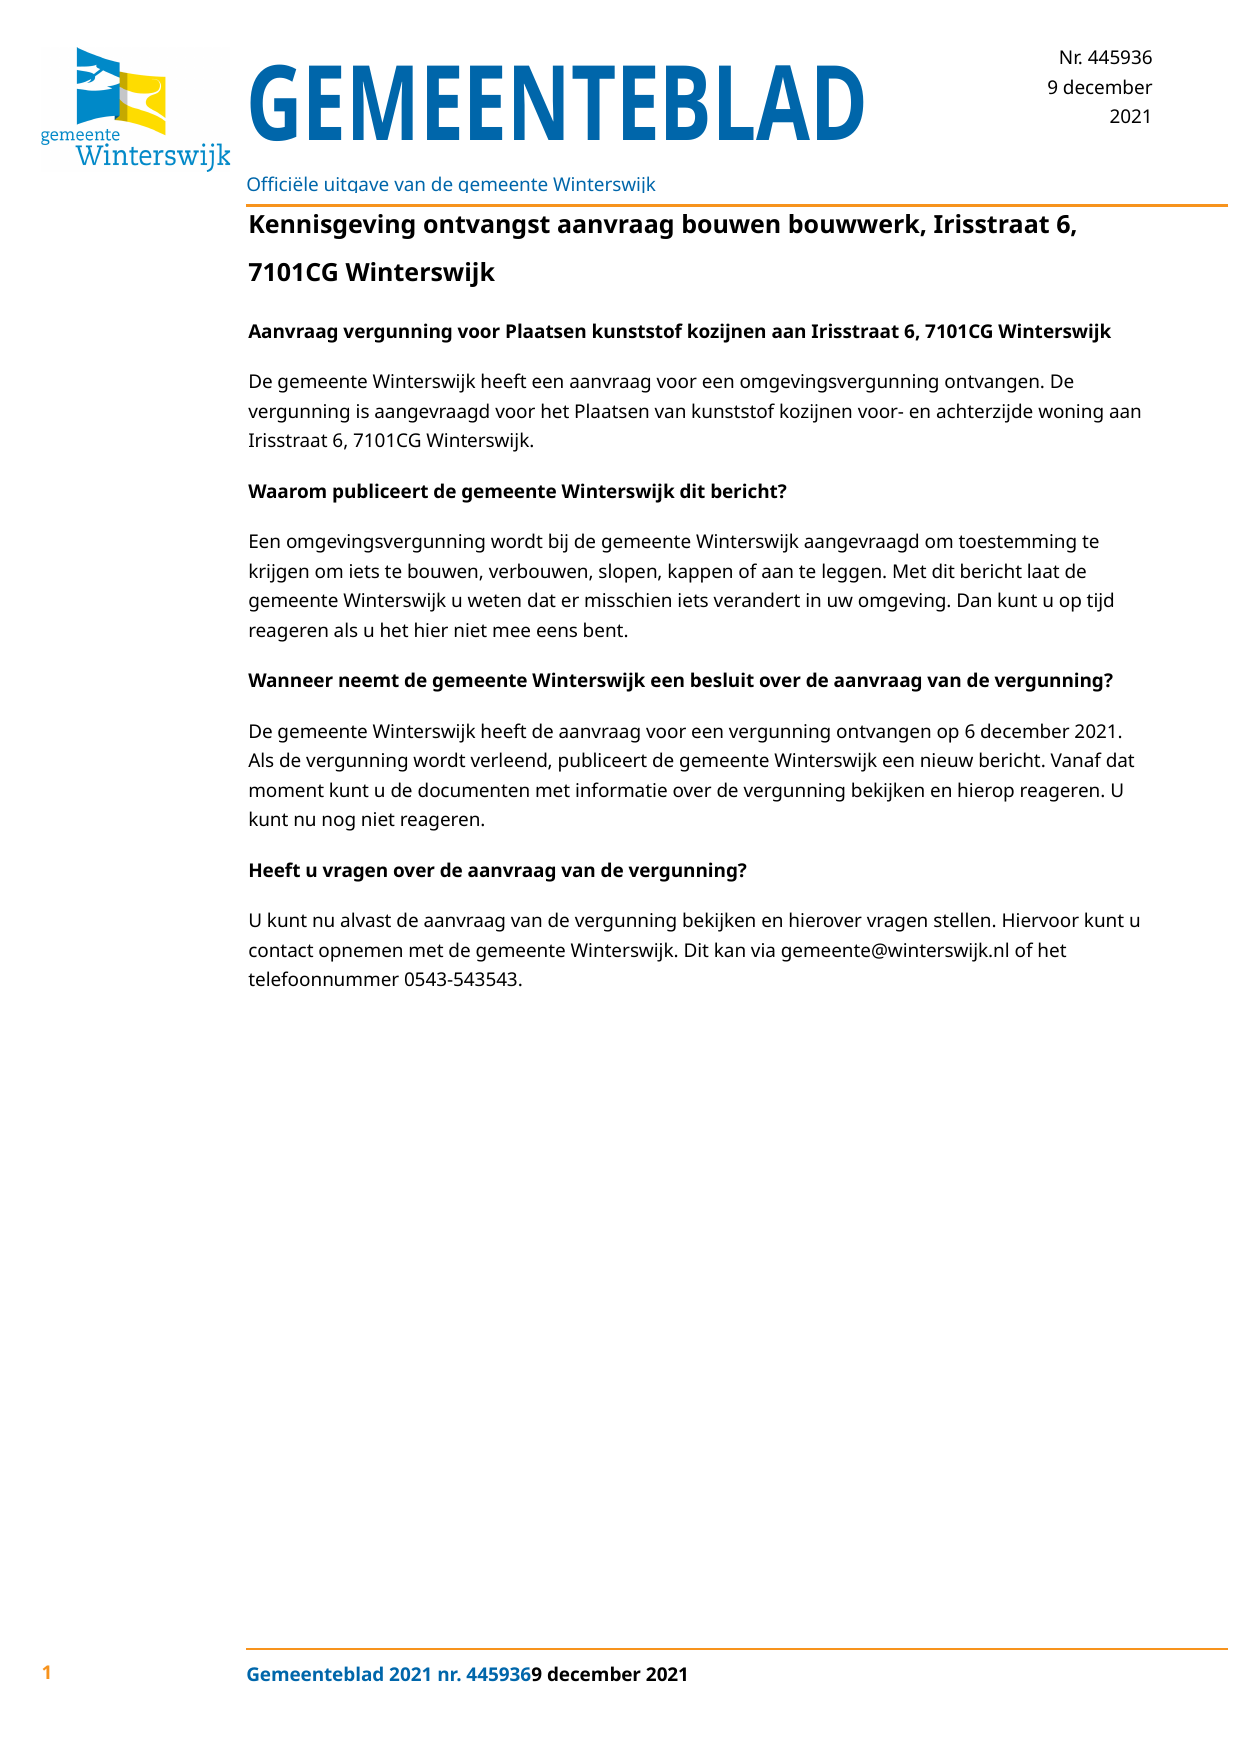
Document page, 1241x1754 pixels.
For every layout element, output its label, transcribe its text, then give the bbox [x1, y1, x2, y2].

text Kennisgeving ontvangst aanvraag bouwen bouwwerk, Irisstraat 6, 7101CG Winterswijk [248, 207, 1152, 288]
text Aanvraag vergunning voor Plaatsen kunststof kozijnen aan Irisstraat 6, 7101CG Winterswijk [248, 318, 1152, 344]
text U kunt nu alvast de aanvraag van de vergunning bekijken en hierover vragen stellen. Hiervoor kunt u contact opnemen met de gemeente Winterswijk. Dit kan via gemeente@winterswijk.nl of het telefoonnummer 0543-543543. [248, 907, 1152, 992]
text De gemeente Winterswijk heeft de aanvraag voor een vergunning ontvangen op 6 december 2021. Als de vergunning wordt verleend, publiceert de gemeente Winterswijk een nieuw bericht. Vanaf dat moment kunt u de documenten met informatie over de vergunning bekijken en hierop reageren. U kunt nu nog niet reageren. [248, 718, 1152, 832]
picture [225, 153, 231, 162]
text Wanneer neemt de gemeente Winterswijk een besluit over de aanvraag van de vergunning? [248, 667, 1152, 693]
text Waarom publiceert de gemeente Winterswijk dit bericht? [248, 478, 1152, 504]
text Een omgevingsvergunning wordt bij de gemeente Winterswijk aangevraagd om toestemming te krijgen om iets te bouwen, verbouwen, slopen, kappen of aan te leggen. Met dit bericht laat de gemeente Winterswijk u weten dat er misschien iets verandert in uw omgeving. Dan kunt u op tijd reageren als u het hier niet mee eens bent. [248, 528, 1152, 643]
picture [41, 47, 231, 172]
text Heeft u vragen over de aanvraag van de vergunning? [248, 857, 1152, 883]
text De gemeente Winterswijk heeft een aanvraag voor een omgevingsvergunning ontvangen. De vergunning is aangevraagd voor het Plaatsen van kunststof kozijnen voor- en achterzijde woning aan Irisstraat 6, 7101CG Winterswijk. [248, 368, 1152, 453]
